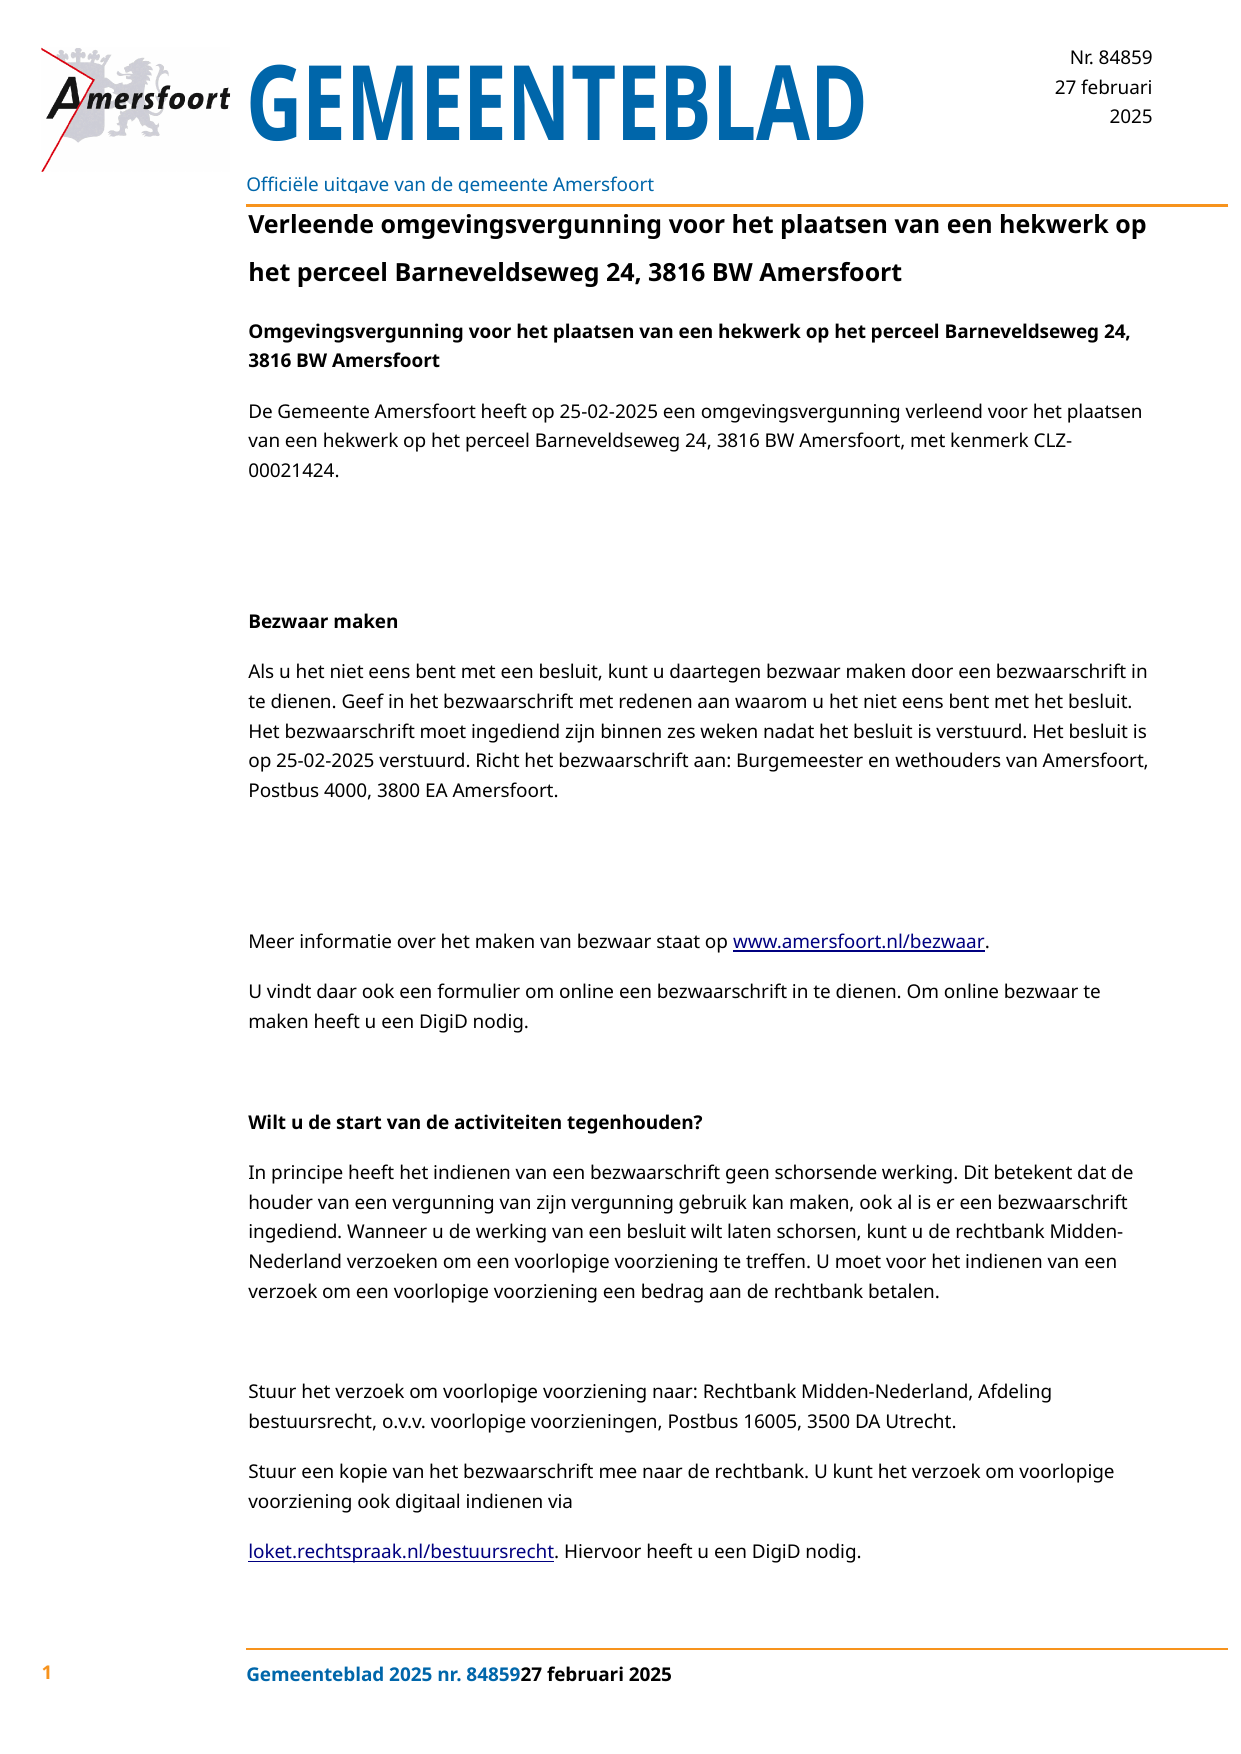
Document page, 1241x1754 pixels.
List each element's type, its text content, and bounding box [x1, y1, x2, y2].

text Stuur het verzoek om voorlopige voorziening naar: Rechtbank Midden-Nederland, Afdeling bestuursrecht, o.v.v. voorlopige voorzieningen, Postbus 16005, 3500 DA Utrecht. [248, 1379, 1152, 1434]
text In principe heeft het indienen van een bezwaarschrift geen schorsende werking. Dit betekent dat de houder van een vergunning van zijn vergunning gebruik kan maken, ook al is er een bezwaarschrift ingediend. Wanneer u de werking van een besluit wilt laten schorsen, kunt u de rechtbank Midden-Nederland verzoeken om een voorlopige voorziening te treffen. U moet voor het indienen van een verzoek om een voorlopige voorziening een bedrag aan de rechtbank betalen. [248, 1159, 1152, 1304]
text Bezwaar maken [248, 608, 1152, 634]
text Meer informatie over het maken van bezwaar staat op www.amersfoort.nl/bezwaar. [248, 928, 1152, 954]
picture [41, 47, 231, 172]
text U vindt daar ook een formulier om online een bezwaarschrift in te dienen. Om online bezwaar te maken heeft u een DigiD nodig. [248, 979, 1152, 1034]
text De Gemeente Amersfoort heeft op 25-02-2025 een omgevingsvergunning verleend voor het plaatsen van een hekwerk op het perceel Barneveldseweg 24, 3816 BW Amersfoort, met kenmerk CLZ-00021424. [248, 398, 1152, 483]
text loket.rechtspraak.nl/bestuursrecht. Hiervoor heeft u een DigiD nodig. [248, 1539, 1152, 1564]
text Omgevingsvergunning voor het plaatsen van een hekwerk op het perceel Barneveldseweg 24, 3816 BW Amersfoort [248, 318, 1152, 373]
text Stuur een kopie van het bezwaarschrift mee naar de rechtbank. U kunt het verzoek om voorlopige voorziening ook digitaal indienen via [248, 1459, 1152, 1514]
text Verleende omgevingsvergunning voor het plaatsen van een hekwerk op het perceel Barneveldseweg 24, 3816 BW Amersfoort [248, 207, 1152, 288]
text Als u het niet eens bent met een besluit, kunt u daartegen bezwaar maken door een bezwaarschrift in te dienen. Geef in het bezwaarschrift met redenen aan waarom u het niet eens bent met het besluit. Het bezwaarschrift moet ingediend zijn binnen zes weken nadat het besluit is verstuurd. Het besluit is op 25-02-2025 verstuurd. Richt het bezwaarschrift aan: Burgemeester en wethouders van Amersfoort, Postbus 4000, 3800 EA Amersfoort. [248, 659, 1152, 803]
text Wilt u de start van de activiteiten tegenhouden? [248, 1109, 1152, 1135]
